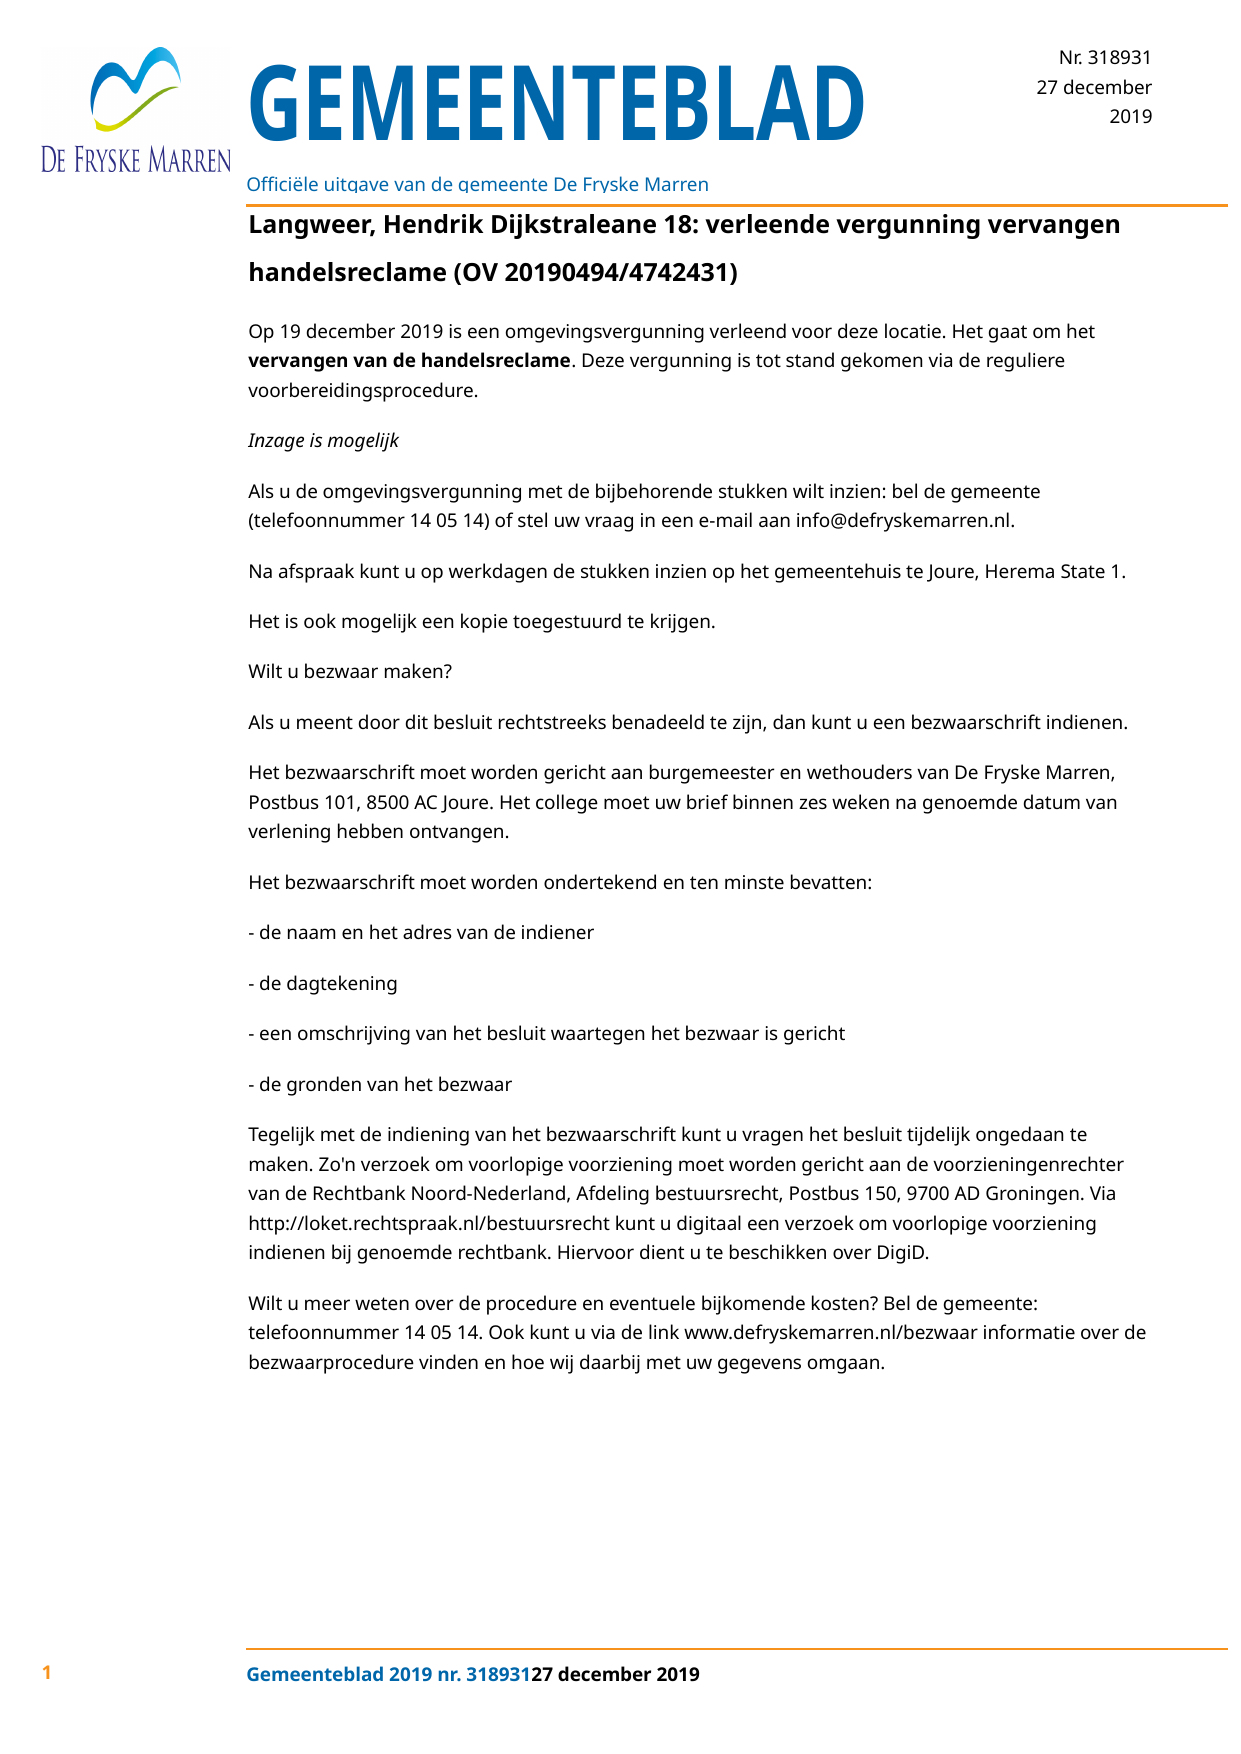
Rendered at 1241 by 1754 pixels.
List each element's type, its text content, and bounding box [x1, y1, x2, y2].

text Op 19 december 2019 is een omgevingsvergunning verleend voor deze locatie. Het gaat om het vervangen van de handelsreclame. Deze vergunning is tot stand gekomen via de reguliere voorbereidingsprocedure. [248, 318, 1152, 403]
text Als u meent door dit besluit rechtstreeks benadeeld te zijn, dan kunt u een bezwaarschrift indienen. [248, 709, 1152, 735]
picture [41, 47, 231, 172]
text Het is ook mogelijk een kopie toegestuurd te krijgen. [248, 608, 1152, 634]
text - de naam en het adres van de indiener [248, 919, 1152, 945]
text - een omschrijving van het besluit waartegen het bezwaar is gericht [248, 1020, 1152, 1046]
text Langweer, Hendrik Dijkstraleane 18: verleende vergunning vervangen handelsreclame (OV 20190494/4742431) [248, 207, 1152, 288]
text Tegelijk met de indiening van het bezwaarschrift kunt u vragen het besluit tijdelijk ongedaan te maken. Zo'n verzoek om voorlopige voorziening moet worden gericht aan de voorzieningenrechter van de Rechtbank Noord-Nederland, Afdeling bestuursrecht, Postbus 150, 9700 AD Groningen. Via http://loket.rechtspraak.nl/bestuursrecht kunt u digitaal een verzoek om voorlopige voorziening indienen bij genoemde rechtbank. Hiervoor dient u te beschikken over DigiD. [248, 1121, 1152, 1265]
text Inzage is mogelijk [248, 427, 1152, 453]
text Het bezwaarschrift moet worden gericht aan burgemeester en wethouders van De Fryske Marren, Postbus 101, 8500 AC Joure. Het college moet uw brief binnen zes weken na genoemde datum van verlening hebben ontvangen. [248, 759, 1152, 844]
text - de dagtekening [248, 970, 1152, 996]
text Wilt u bezwaar maken? [248, 659, 1152, 684]
text Het bezwaarschrift moet worden ondertekend en ten minste bevatten: [248, 869, 1152, 895]
text Wilt u meer weten over de procedure en eventuele bijkomende kosten? Bel de gemeente: telefoonnummer 14 05 14. Ook kunt u via de link www.defryskemarren.nl/bezwaar informatie over de bezwaarprocedure vinden en hoe wij daarbij met uw gegevens omgaan. [248, 1290, 1152, 1375]
text - de gronden van het bezwaar [248, 1071, 1152, 1097]
text Na afspraak kunt u op werkdagen de stukken inzien op het gemeentehuis te Joure, Herema State 1. [248, 558, 1152, 584]
text Als u de omgevingsvergunning met de bijbehorende stukken wilt inzien: bel de gemeente (telefoonnummer 14 05 14) of stel uw vraag in een e-mail aan info@defryskemarren.nl. [248, 478, 1152, 533]
